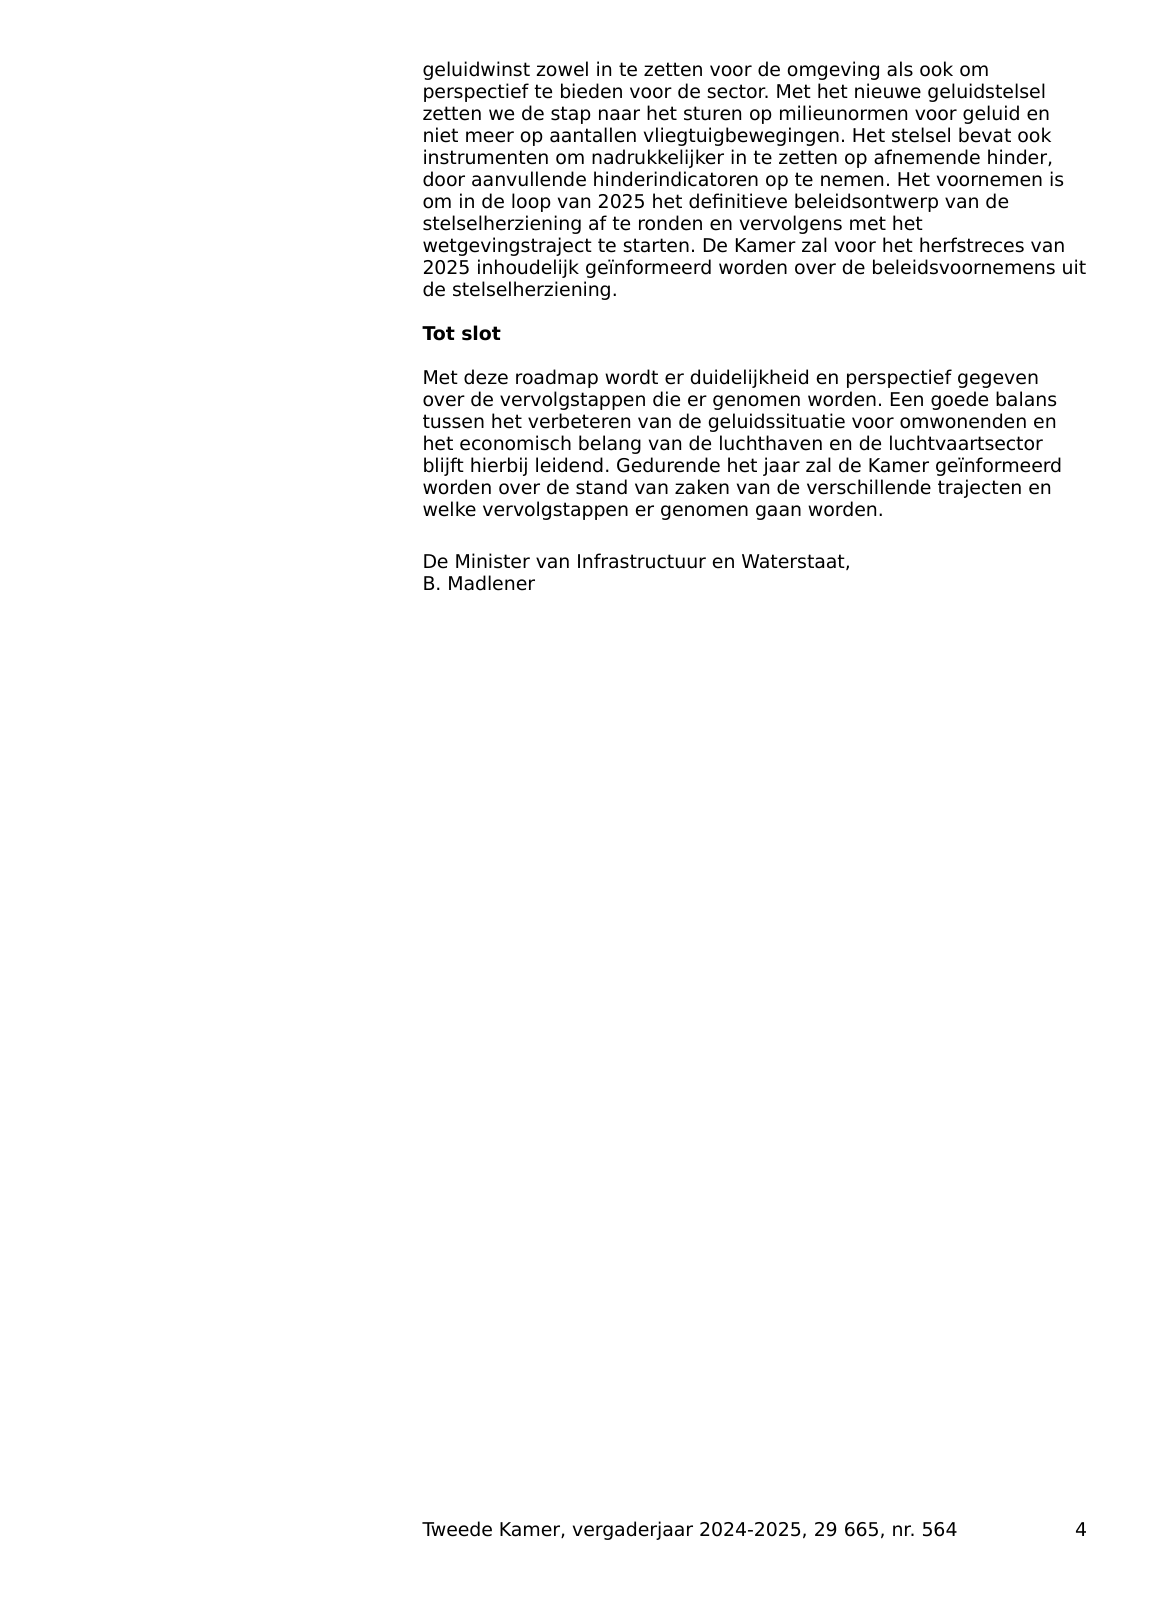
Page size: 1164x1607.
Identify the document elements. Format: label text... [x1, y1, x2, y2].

text Met deze roadmap wordt er duidelijkheid en perspectief gegeven over de vervolgstappen die er genomen worden. Een goede balans tussen het verbeteren van de geluidssituatie voor omwonenden en het economisch belang van de luchthaven en de luchtvaartsector blijft hierbij leidend. Gedurende het jaar zal de Kamer geïnformeerd worden over de stand van zaken van de verschillende trajecten en welke vervolgstappen er genomen gaan worden. [422, 367, 1087, 521]
text geluidwinst zowel in te zetten voor de omgeving als ook om perspectief te bieden voor de sector. Met het nieuwe geluidstelsel zetten we de stap naar het sturen op milieunormen voor geluid en niet meer op aantallen vliegtuigbewegingen. Het stelsel bevat ook instrumenten om nadrukkelijker in te zetten op afnemende hinder, door aanvullende hinderindicatoren op te nemen. Het voornemen is om in de loop van 2025 het definitieve beleidsontwerp van de stelselherziening af te ronden en vervolgens met het wetgevingstraject te starten. De Kamer zal voor het herfstreces van 2025 inhoudelijk geïnformeerd worden over de beleidsvoornemens uit de stelselherziening. [422, 59, 1087, 301]
subtitle Tot slot [422, 323, 1087, 345]
text De Minister van Infrastructuur en Waterstaat, B. Madlener [422, 551, 1087, 595]
